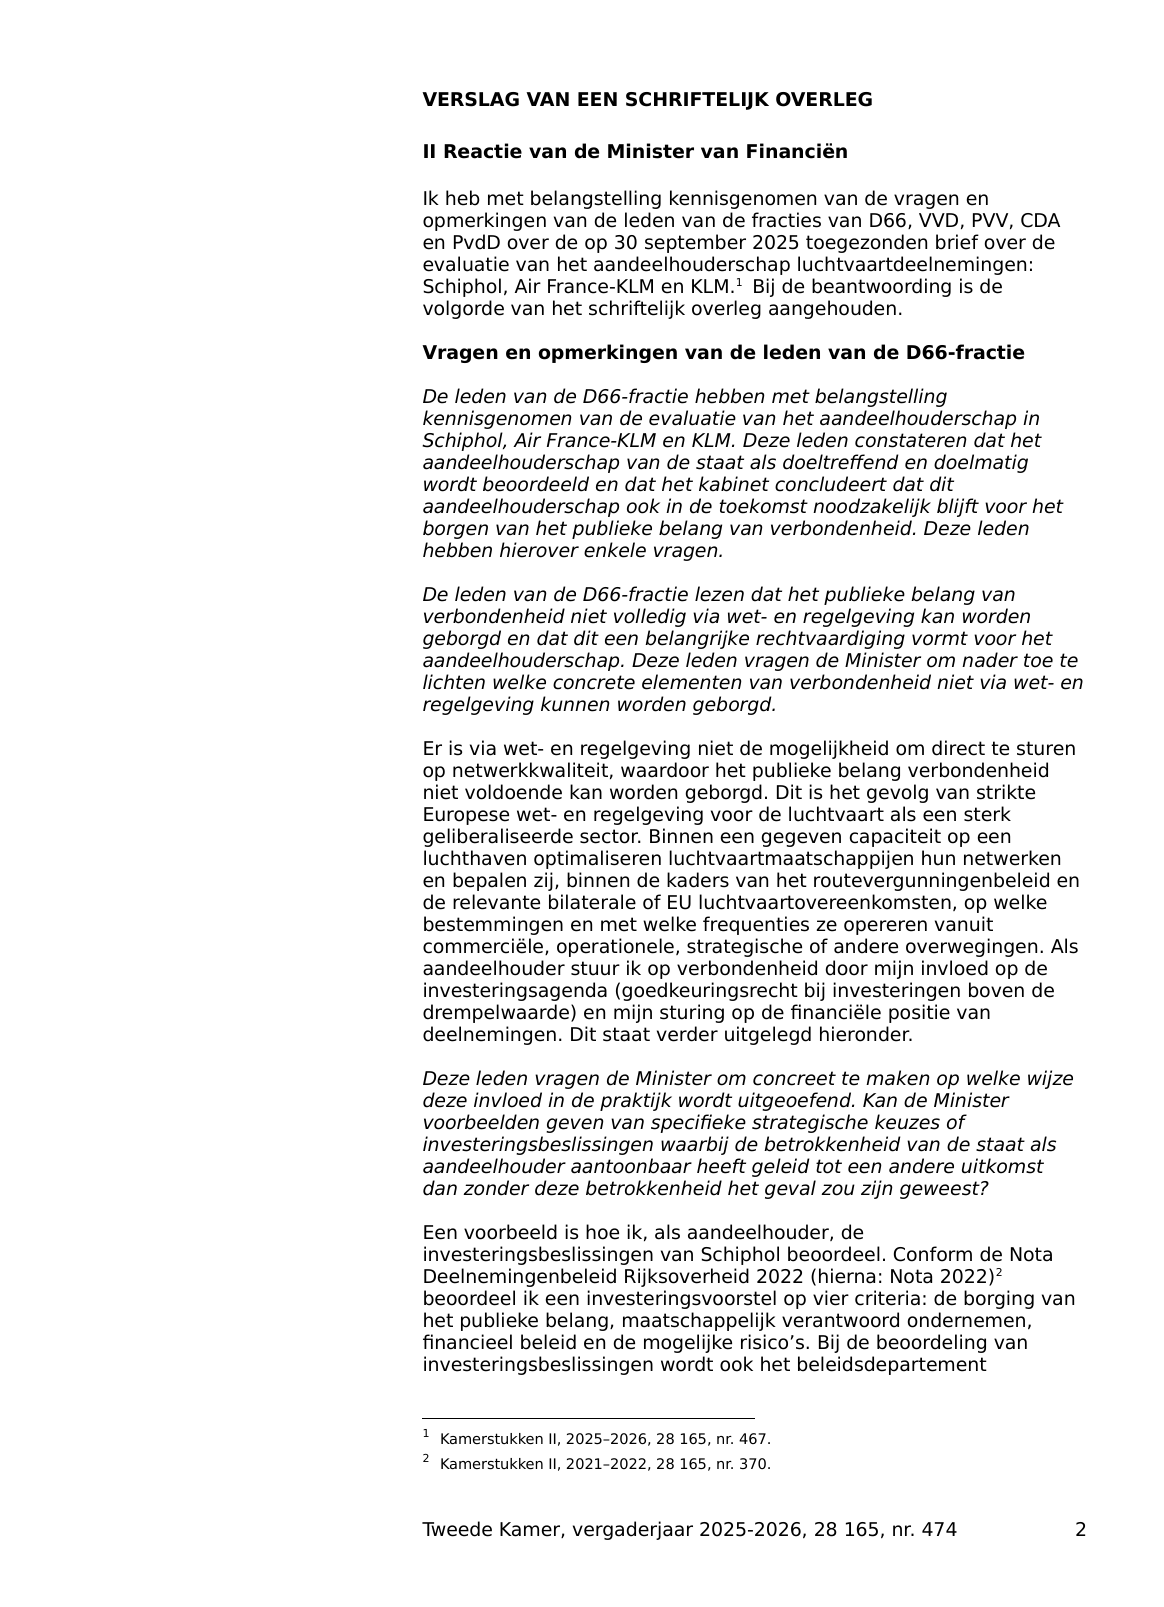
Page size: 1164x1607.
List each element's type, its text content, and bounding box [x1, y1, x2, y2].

text Kamerstukken II, 2021–2022, 28 165, nr. 370. [422, 1452, 1087, 1474]
subtitle II Reactie van de Minister van Financiën [422, 141, 1087, 163]
text Deze leden vragen de Minister om concreet te maken op welke wijze deze invloed in de praktijk wordt uitgeoefend. Kan de Minister voorbeelden geven van specifieke strategische keuzes of investeringsbeslissingen waarbij de betrokkenheid van de staat als aandeelhouder aantoonbaar heeft geleid tot een andere uitkomst dan zonder deze betrokkenheid het geval zou zijn geweest? [422, 1068, 1087, 1200]
text Ik heb met belangstelling kennisgenomen van de vragen en opmerkingen van de leden van de fracties van D66, VVD, PVV, CDA en PvdD over de op 30 september 2025 toegezonden brief over de evaluatie van het aandeelhouderschap luchtvaartdeelnemingen: Schiphol, Air France-KLM en KLM. Bij de beantwoording is de volgorde van het schriftelijk overleg aangehouden. [422, 188, 1087, 320]
text Kamerstukken II, 2025–2026, 28 165, nr. 467. [422, 1427, 1087, 1449]
subtitle Vragen en opmerkingen van de leden van de D66-fractie [422, 342, 1087, 364]
text De leden van de D66-fractie hebben met belangstelling kennisgenomen van de evaluatie van het aandeelhouderschap in Schiphol, Air France-KLM en KLM. Deze leden constateren dat het aandeelhouderschap van de staat als doeltreffend en doelmatig wordt beoordeeld en dat het kabinet concludeert dat dit aandeelhouderschap ook in de toekomst noodzakelijk blijft voor het borgen van het publieke belang van verbondenheid. Deze leden hebben hierover enkele vragen. [422, 386, 1087, 562]
subtitle VERSLAG VAN EEN SCHRIFTELIJK OVERLEG [422, 89, 1087, 111]
text De leden van de D66-fractie lezen dat het publieke belang van verbondenheid niet volledig via wet- en regelgeving kan worden geborgd en dat dit een belangrijke rechtvaardiging vormt voor het aandeelhouderschap. Deze leden vragen de Minister om nader toe te lichten welke concrete elementen van verbondenheid niet via wet- en regelgeving kunnen worden geborgd. [422, 584, 1087, 716]
text Er is via wet- en regelgeving niet de mogelijkheid om direct te sturen op netwerkkwaliteit, waardoor het publieke belang verbondenheid niet voldoende kan worden geborgd. Dit is het gevolg van strikte Europese wet- en regelgeving voor de luchtvaart als een sterk geliberaliseerde sector. Binnen een gegeven capaciteit op een luchthaven optimaliseren luchtvaartmaatschappijen hun netwerken en bepalen zij, binnen de kaders van het routevergunningenbeleid en de relevante bilaterale of EU luchtvaartovereenkomsten, op welke bestemmingen en met welke frequenties ze opereren vanuit commerciële, operationele, strategische of andere overwegingen. Als aandeelhouder stuur ik op verbondenheid door mijn invloed op de investeringsagenda (goedkeuringsrecht bij investeringen boven de drempelwaarde) en mijn sturing op de financiële positie van deelnemingen. Dit staat verder uitgelegd hieronder. [422, 738, 1087, 1046]
text Een voorbeeld is hoe ik, als aandeelhouder, de investeringsbeslissingen van Schiphol beoordeel. Conform de Nota Deelnemingenbeleid Rijksoverheid 2022 (hierna: Nota 2022) beoordeel ik een investeringsvoorstel op vier criteria: de borging van het publieke belang, maatschappelijk verantwoord ondernemen, financieel beleid en de mogelijke risico’s. Bij de beoordeling van investeringsbeslissingen wordt ook het beleidsdepartement [422, 1222, 1087, 1376]
